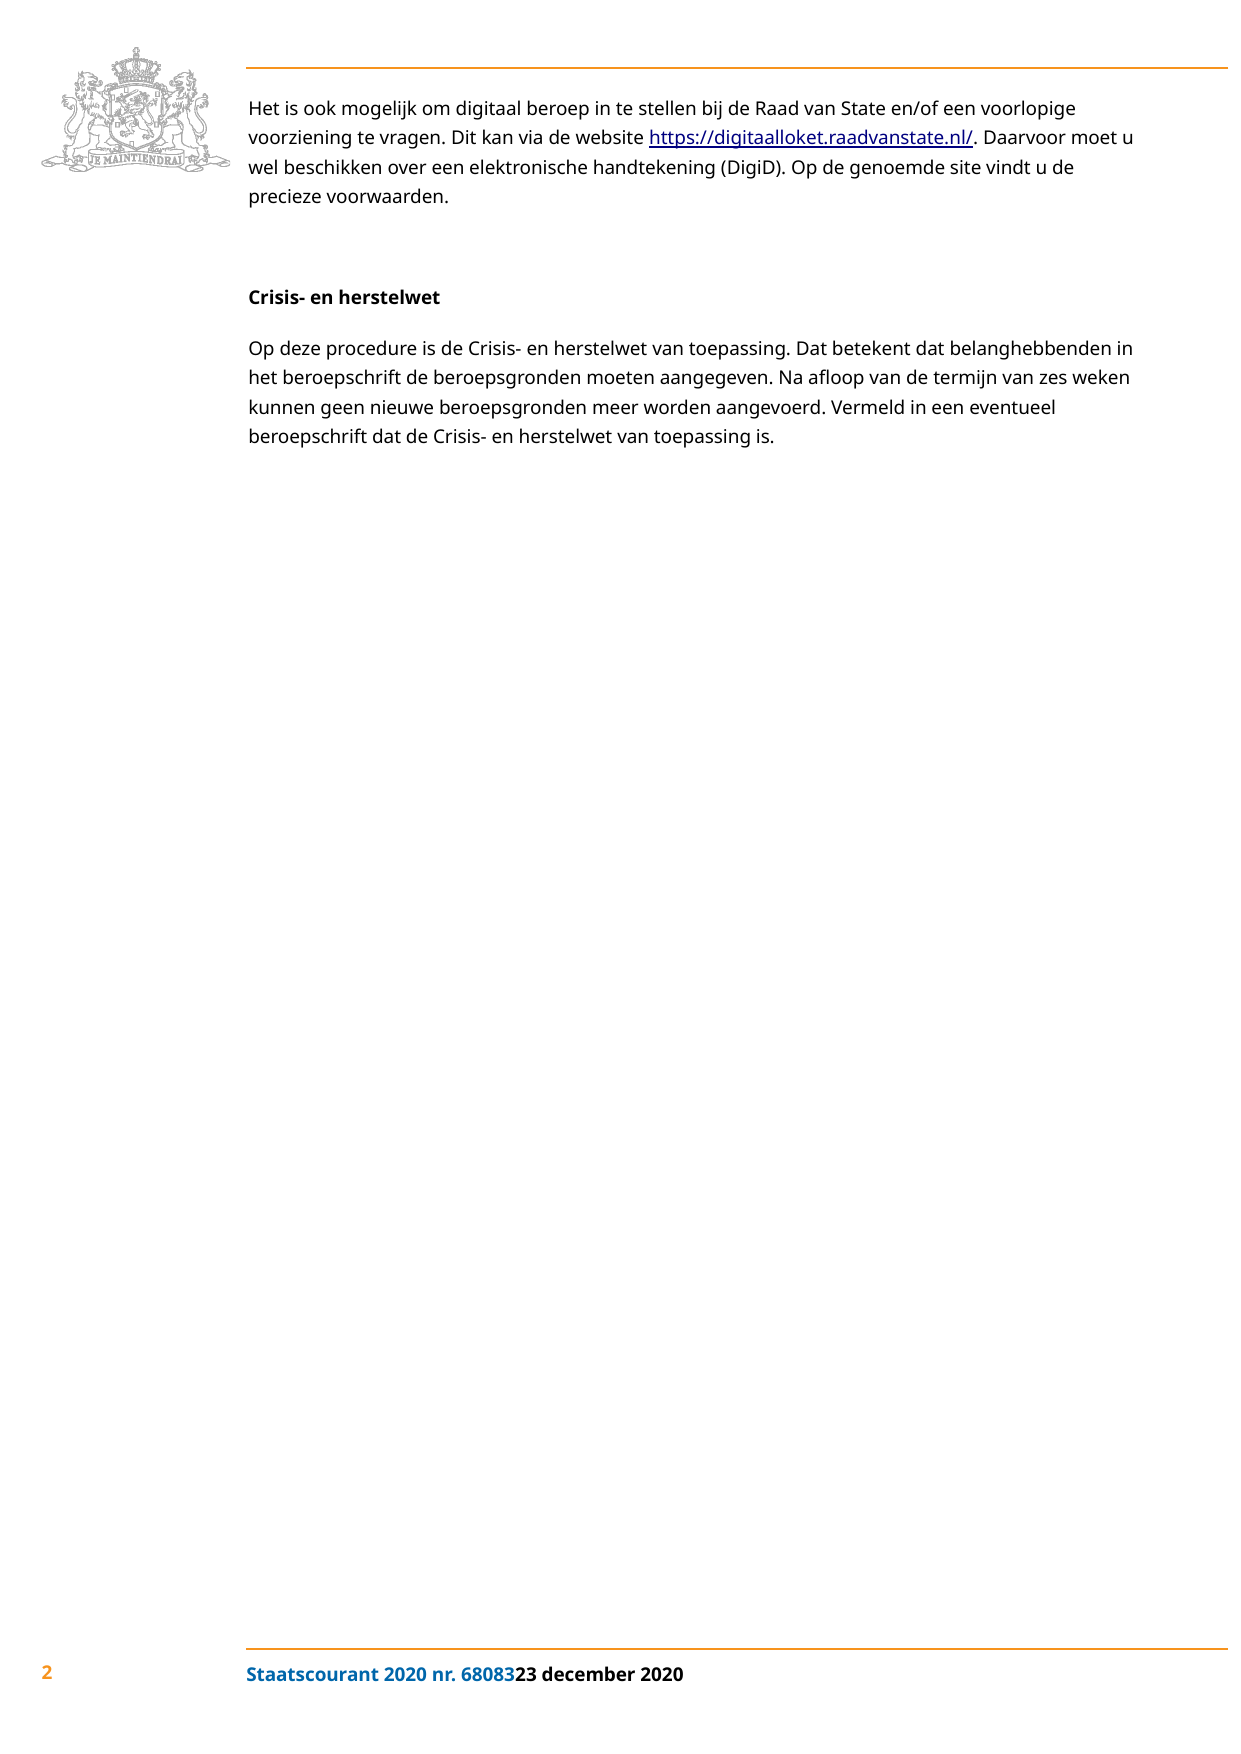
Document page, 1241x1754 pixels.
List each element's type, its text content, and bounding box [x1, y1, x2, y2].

text Het is ook mogelijk om digitaal beroep in te stellen bij de Raad van State en/of een voorlopige voorziening te vragen. Dit kan via de website https://digitaalloket.raadvanstate.nl/. Daarvoor moet u wel beschikken over een elektronische handtekening (DigiD). Op de genoemde site vindt u de precieze voorwaarden. [248, 95, 1152, 209]
text Op deze procedure is de Crisis- en herstelwet van toepassing. Dat betekent dat belanghebbenden in het beroepschrift de beroepsgronden moeten aangegeven. Na afloop van de termijn van zes weken kunnen geen nieuwe beroepsgronden meer worden aangevoerd. Vermeld in een eventueel beroepschrift dat de Crisis- en herstelwet van toepassing is. [248, 335, 1152, 449]
picture [41, 47, 231, 172]
text Crisis- en herstelwet [248, 284, 1152, 310]
